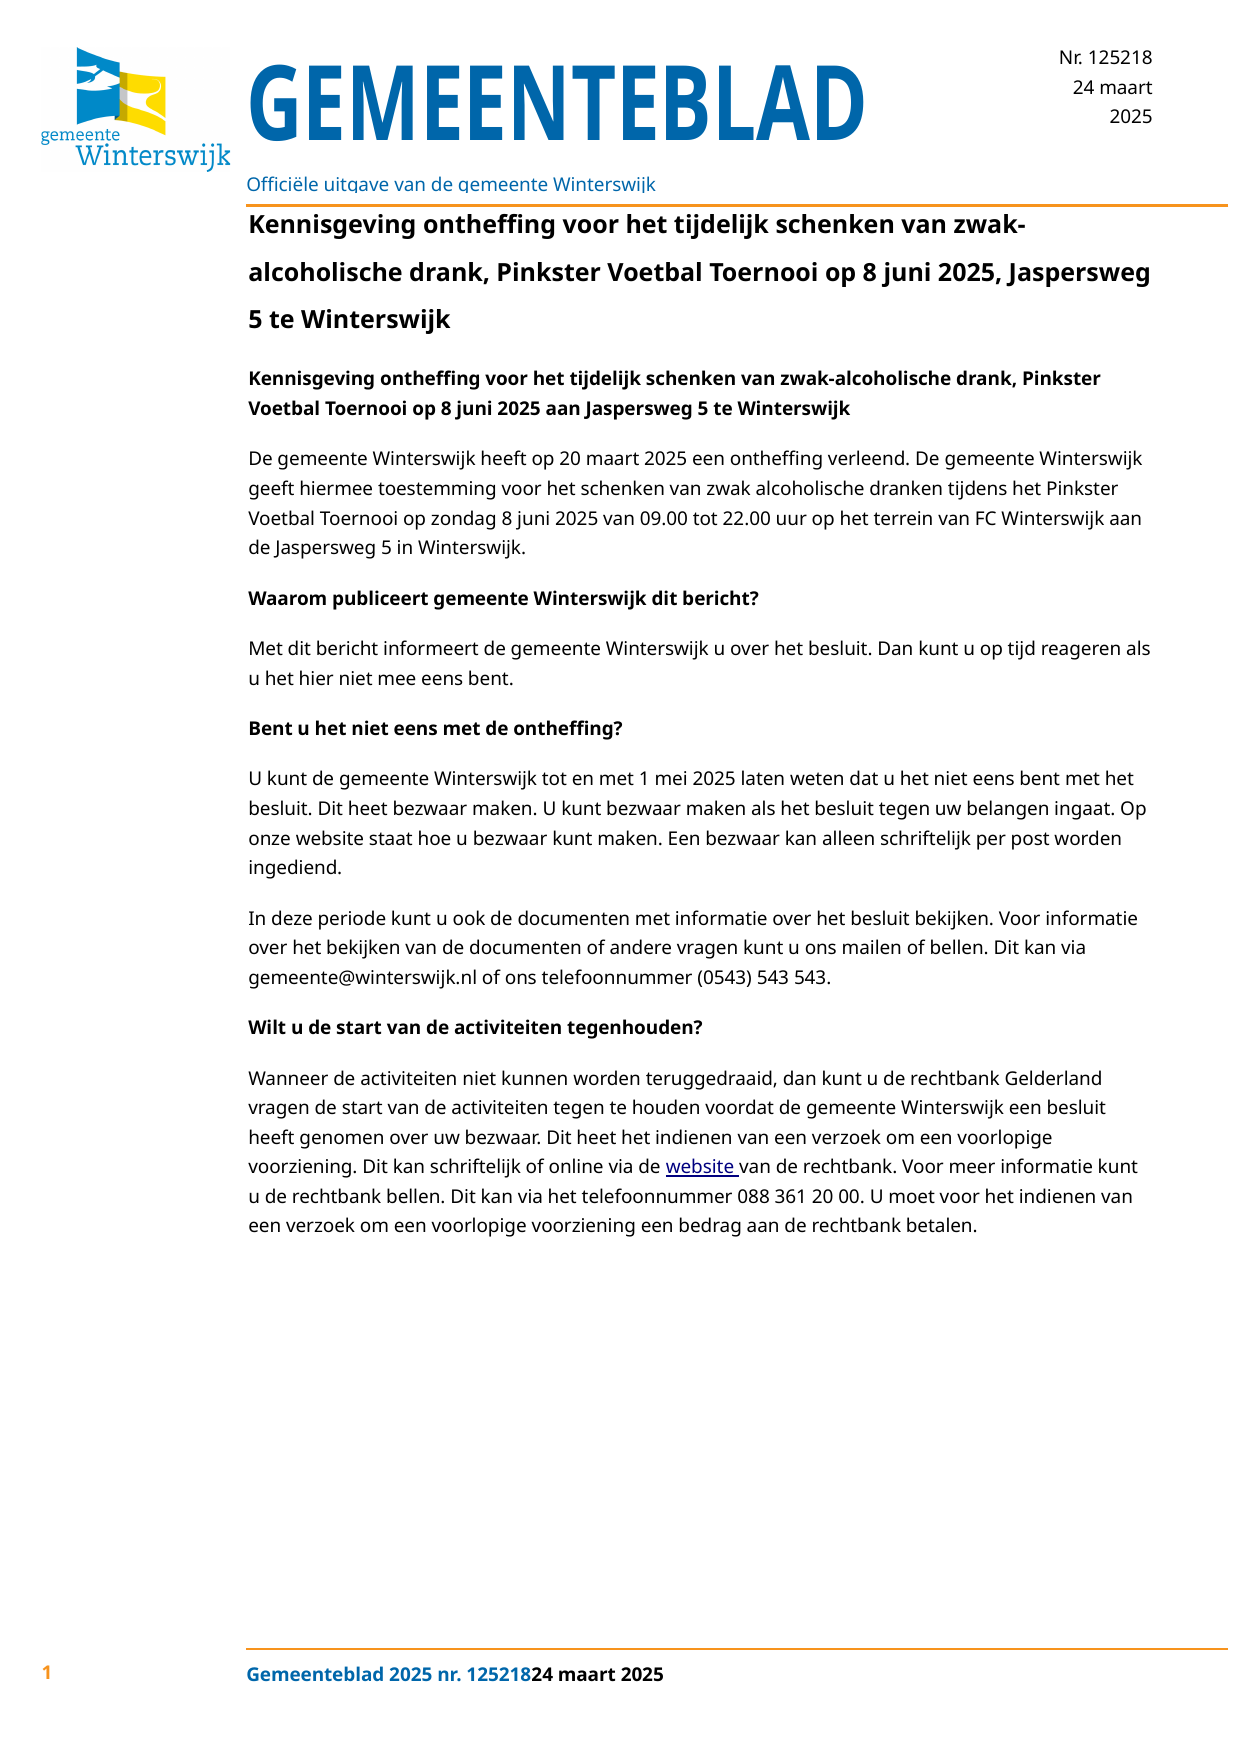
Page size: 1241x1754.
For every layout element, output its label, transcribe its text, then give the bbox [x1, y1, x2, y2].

text De gemeente Winterswijk heeft op 20 maart 2025 een ontheffing verleend. De gemeente Winterswijk geeft hiermee toestemming voor het schenken van zwak alcoholische dranken tijdens het Pinkster Voetbal Toernooi op zondag 8 juni 2025 van 09.00 tot 22.00 uur op het terrein van FC Winterswijk aan de Jaspersweg 5 in Winterswijk. [248, 446, 1152, 560]
text Waarom publiceert gemeente Winterswijk dit bericht? [248, 585, 1152, 610]
text Wilt u de start van de activiteiten tegenhouden? [248, 1014, 1152, 1040]
picture [41, 47, 231, 172]
text In deze periode kunt u ook de documenten met informatie over het besluit bekijken. Voor informatie over het bekijken van de documenten of andere vragen kunt u ons mailen of bellen. Dit kan via gemeente@winterswijk.nl of ons telefoonnummer (0543) 543 543. [248, 905, 1152, 989]
text Kennisgeving ontheffing voor het tijdelijk schenken van zwak-alcoholische drank, Pinkster Voetbal Toernooi op 8 juni 2025 aan Jaspersweg 5 te Winterswijk [248, 366, 1152, 421]
text Met dit bericht informeert de gemeente Winterswijk u over het besluit. Dan kunt u op tijd reageren als u het hier niet mee eens bent. [248, 635, 1152, 690]
picture [225, 153, 231, 162]
text Wanneer de activiteiten niet kunnen worden teruggedraaid, dan kunt u de rechtbank Gelderland vragen de start van de activiteiten tegen te houden voordat de gemeente Winterswijk een besluit heeft genomen over uw bezwaar. Dit heet het indienen van een verzoek om een voorlopige voorziening. Dit kan schriftelijk of online via de website van de rechtbank. Voor meer informatie kunt u de rechtbank bellen. Dit kan via het telefoonnummer 088 361 20 00. U moet voor het indienen van een verzoek om een voorlopige voorziening een bedrag aan de rechtbank betalen. [248, 1065, 1152, 1238]
text U kunt de gemeente Winterswijk tot en met 1 mei 2025 laten weten dat u het niet eens bent met het besluit. Dit heet bezwaar maken. U kunt bezwaar maken als het besluit tegen uw belangen ingaat. Op onze website staat hoe u bezwaar kunt maken. Een bezwaar kan alleen schriftelijk per post worden ingediend. [248, 766, 1152, 880]
text Kennisgeving ontheffing voor het tijdelijk schenken van zwak-alcoholische drank, Pinkster Voetbal Toernooi op 8 juni 2025, Jaspersweg 5 te Winterswijk [248, 207, 1152, 336]
text Bent u het niet eens met de ontheffing? [248, 715, 1152, 741]
